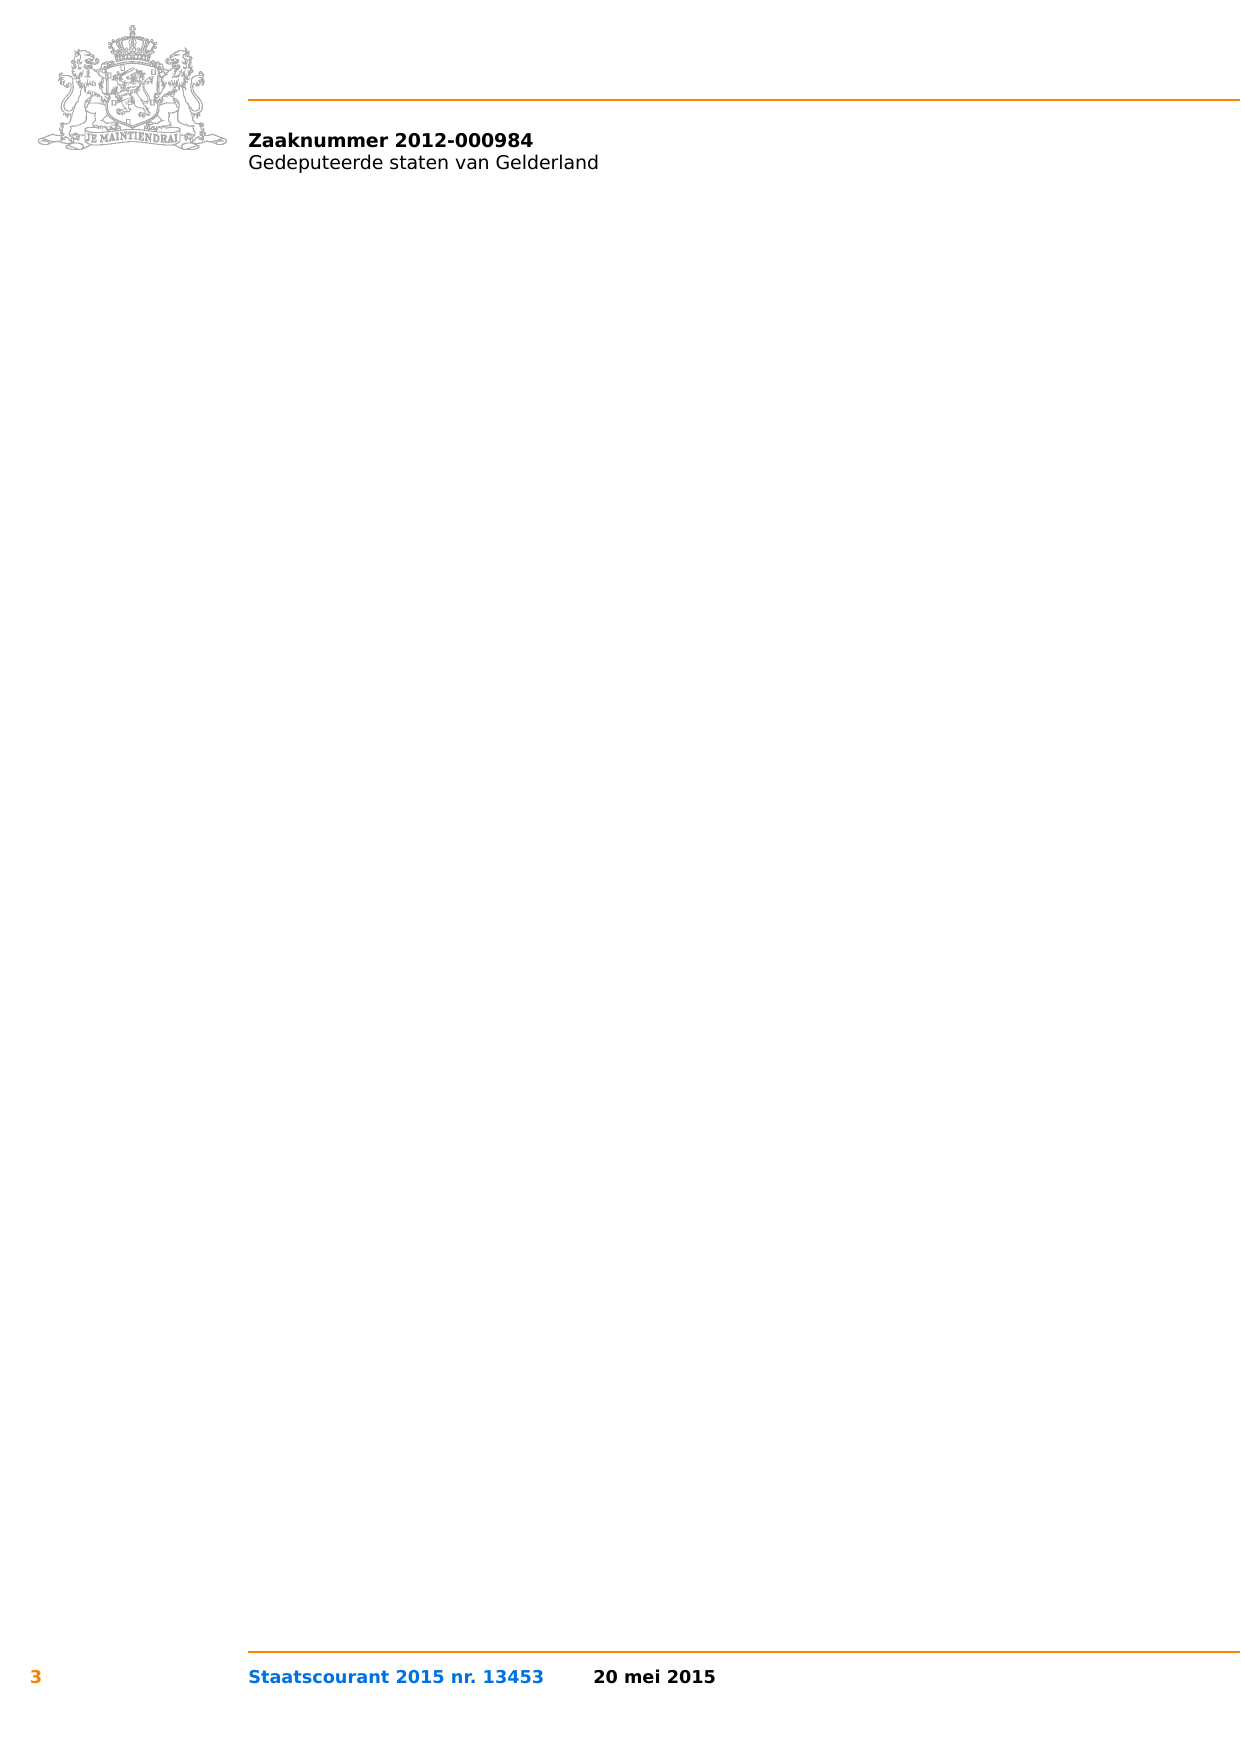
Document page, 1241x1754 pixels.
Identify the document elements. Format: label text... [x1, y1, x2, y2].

picture [38, 25, 227, 150]
text Gedeputeerde staten van Gelderland [248, 152, 1163, 174]
text Zaaknummer 2012-000984 [248, 130, 1163, 152]
